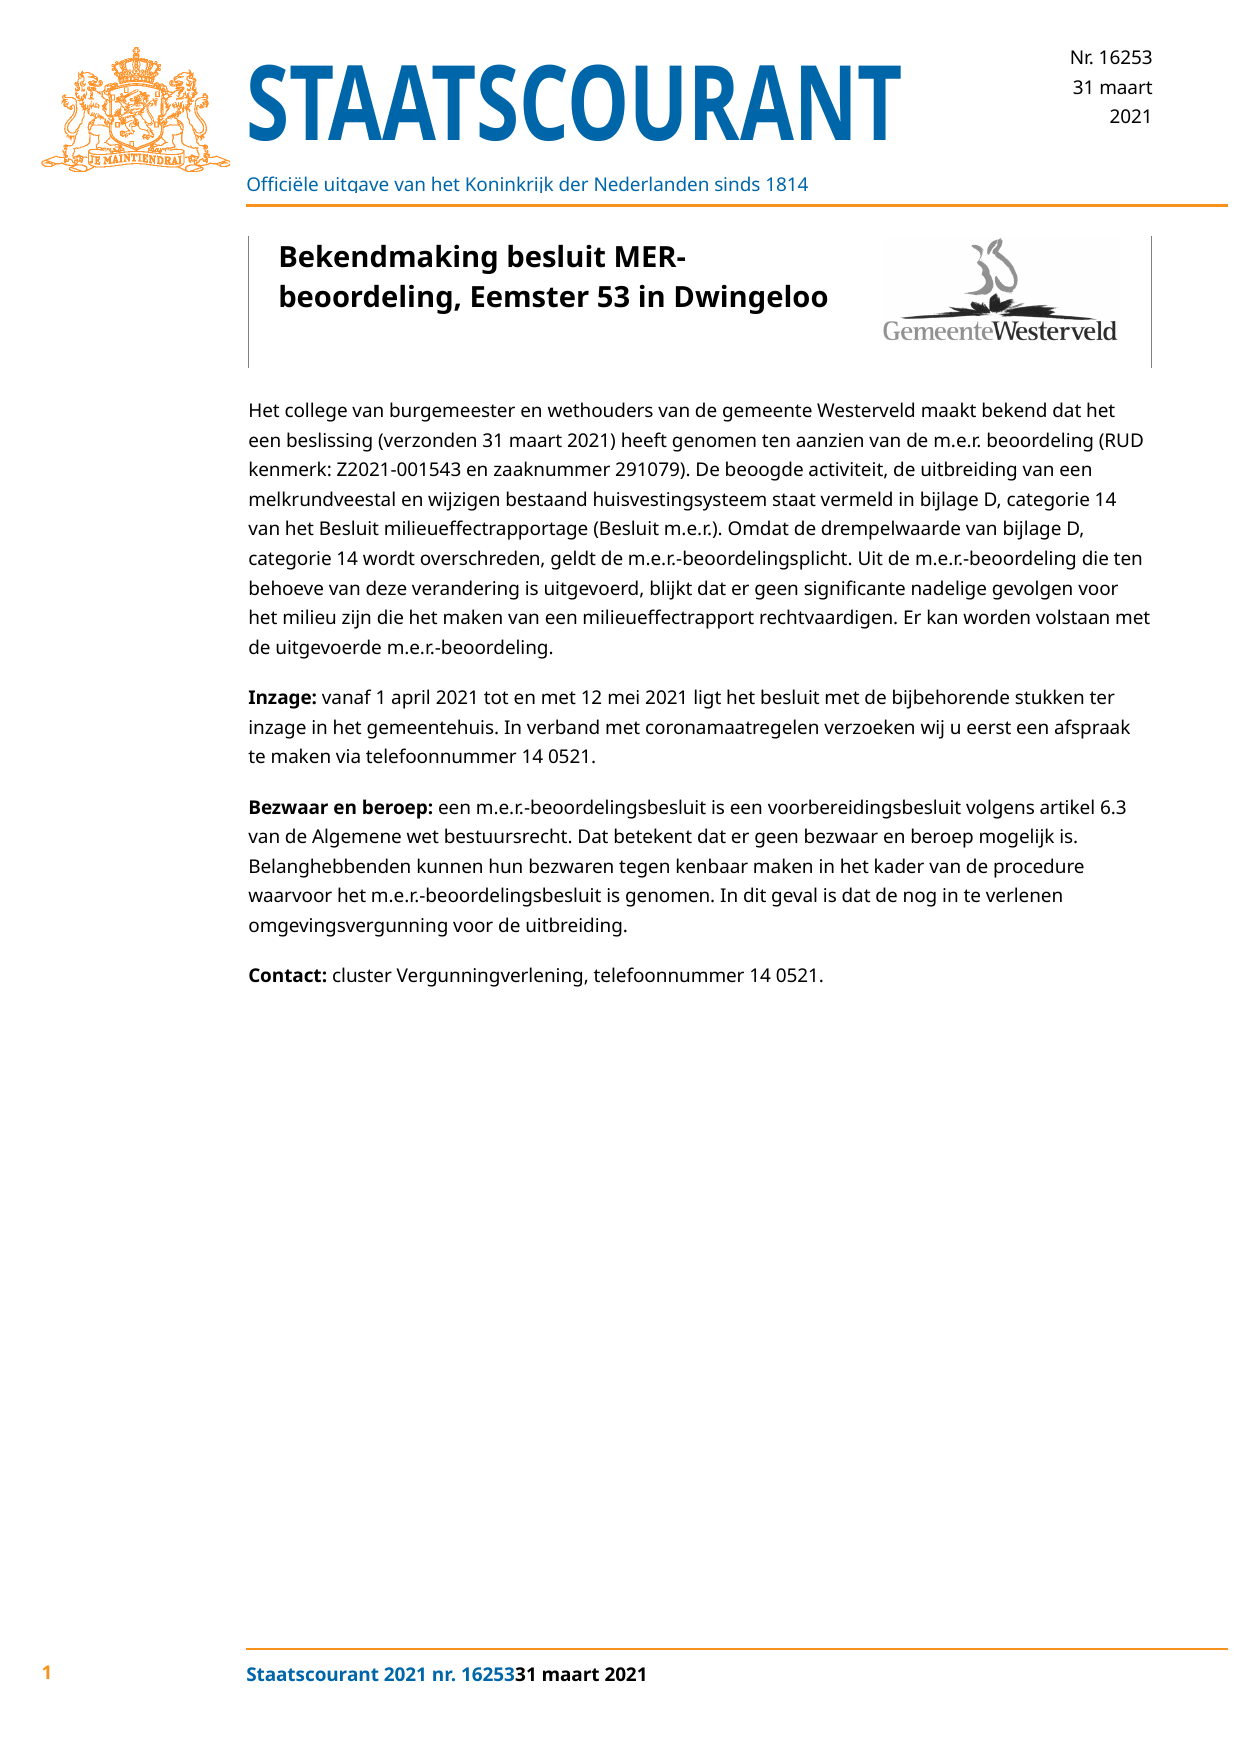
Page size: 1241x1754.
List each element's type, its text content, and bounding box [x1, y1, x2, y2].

table_header Bekendmaking besluit MER-beoordeling, Eemster 53 in Dwingeloo [249, 236, 850, 368]
text Contact: cluster Vergunningverlening, telefoonnummer 14 0521. [248, 963, 1152, 988]
picture [882, 236, 1119, 342]
text Het college van burgemeester en wethouders van de gemeente Westerveld maakt bekend dat het een beslissing (verzonden 31 maart 2021) heeft genomen ten aanzien van de m.e.r. beoordeling (RUD kenmerk: Z2021-001543 en zaaknummer 291079). De beoogde activiteit, de uitbreiding van een melkrundveestal en wijzigen bestaand huisvestingsysteem staat vermeld in bijlage D, categorie 14 van het Besluit milieueffectrapportage (Besluit m.e.r.). Omdat de drempelwaarde van bijlage D, categorie 14 wordt overschreden, geldt de m.e.r.-beoordelingsplicht. Uit de m.e.r.-beoordeling die ten behoeve van deze verandering is uitgevoerd, blijkt dat er geen significante nadelige gevolgen voor het milieu zijn die het maken van een milieueffectrapport rechtvaardigen. Er kan worden volstaan met de uitgevoerde m.e.r.-beoordeling. [248, 397, 1152, 659]
text Inzage: vanaf 1 april 2021 tot en met 12 mei 2021 ligt het besluit met de bijbehorende stukken ter inzage in het gemeentehuis. In verband met coronamaatregelen verzoeken wij u eerst een afspraak te maken via telefoonnummer 14 0521. [248, 684, 1152, 769]
picture [41, 47, 231, 172]
table_header [850, 236, 1151, 368]
text Bezwaar en beroep: een m.e.r.-beoordelingsbesluit is een voorbereidingsbesluit volgens artikel 6.3 van de Algemene wet bestuursrecht. Dat betekent dat er geen bezwaar en beroep mogelijk is. Belanghebbenden kunnen hun bezwaren tegen kenbaar maken in het kader van de procedure waarvoor het m.e.r.-beoordelingsbesluit is genomen. In dit geval is dat de nog in te verlenen omgevingsvergunning voor de uitbreiding. [248, 794, 1152, 938]
